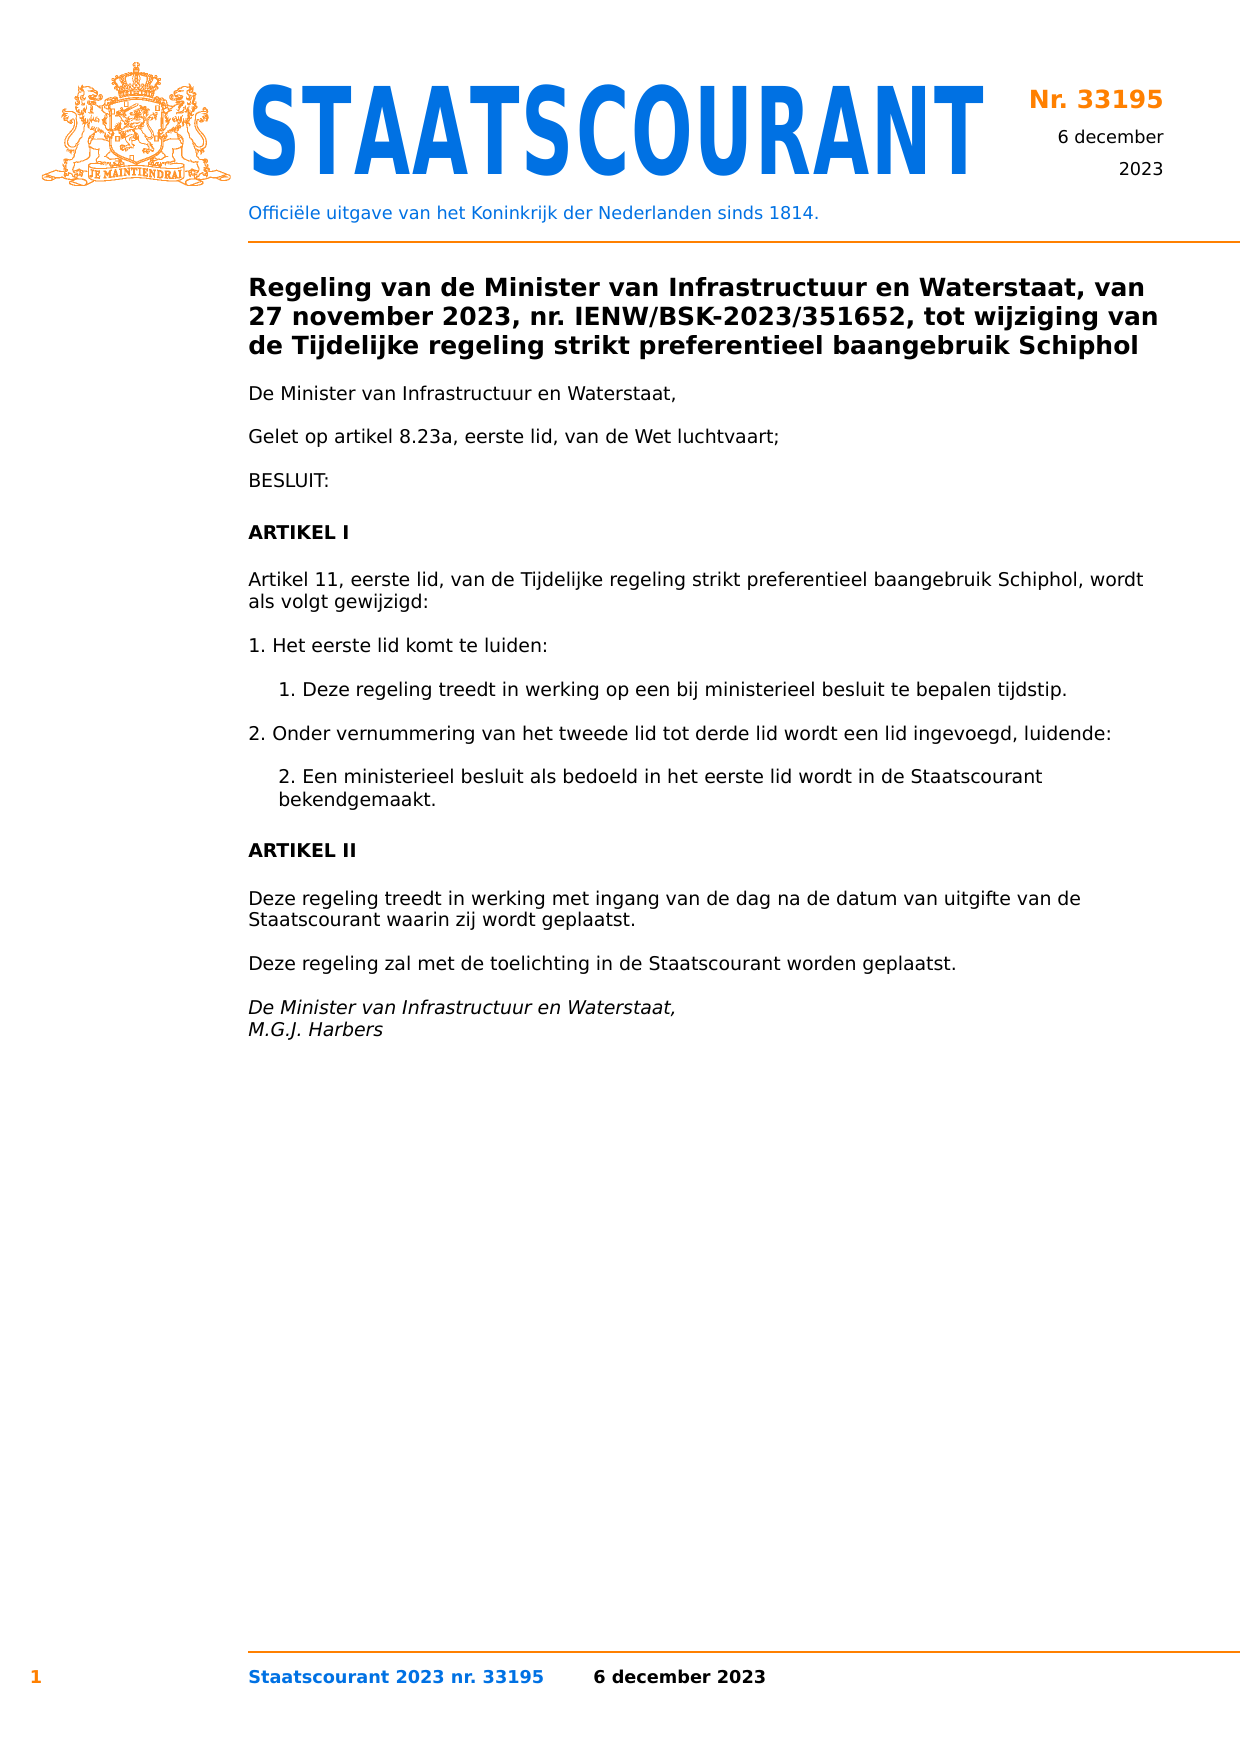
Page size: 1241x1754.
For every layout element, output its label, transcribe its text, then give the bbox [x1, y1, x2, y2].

text 1. Het eerste lid komt te luiden: [248, 635, 1163, 657]
text Artikel 11, eerste lid, van de Tijdelijke regeling strikt preferentieel baangebruik Schiphol, wordt als volgt gewijzigd: [248, 569, 1163, 613]
picture [41, 62, 231, 186]
subtitle Regeling van de Minister van Infrastructuur en Waterstaat, van 27 november 2023, nr. IENW/BSK-2023/351652, tot wijziging van de Tijdelijke regeling strikt preferentieel baangebruik Schiphol [248, 273, 1163, 361]
table_header [25, 62, 248, 241]
table_header STAATSCOURANT [248, 62, 998, 203]
table_cell Officiële uitgave van het Koninkrijk der Nederlanden sinds 1814. [248, 203, 1240, 241]
text BESLUIT: [248, 470, 1163, 492]
text Gelet op artikel 8.23a, eerste lid, van de Wet luchtvaart; [248, 426, 1163, 448]
subtitle ARTIKEL II [248, 840, 1163, 862]
text De Minister van Infrastructuur en Waterstaat, [248, 382, 1163, 404]
text Deze regeling zal met de toelichting in de Staatscourant worden geplaatst. [248, 953, 1163, 975]
text 1. Deze regeling treedt in werking op een bij ministerieel besluit te bepalen tijdstip. [278, 679, 1163, 701]
text Deze regeling treedt in werking met ingang van de dag na de datum van uitgifte van de Staatscourant waarin zij wordt geplaatst. [248, 887, 1163, 931]
subtitle ARTIKEL I [248, 522, 1163, 544]
text 2. Onder vernummering van het tweede lid tot derde lid wordt een lid ingevoegd, luidende: [248, 723, 1163, 744]
table_cell 2023 [998, 153, 1240, 203]
text 2. Een ministerieel besluit als bedoeld in het eerste lid wordt in de Staatscourant bekendgemaakt. [278, 766, 1163, 810]
table_header Nr. 33195 [998, 62, 1240, 121]
table_cell 6 december [998, 121, 1240, 153]
text De Minister van Infrastructuur en Waterstaat, M.G.J. Harbers [248, 997, 1163, 1041]
